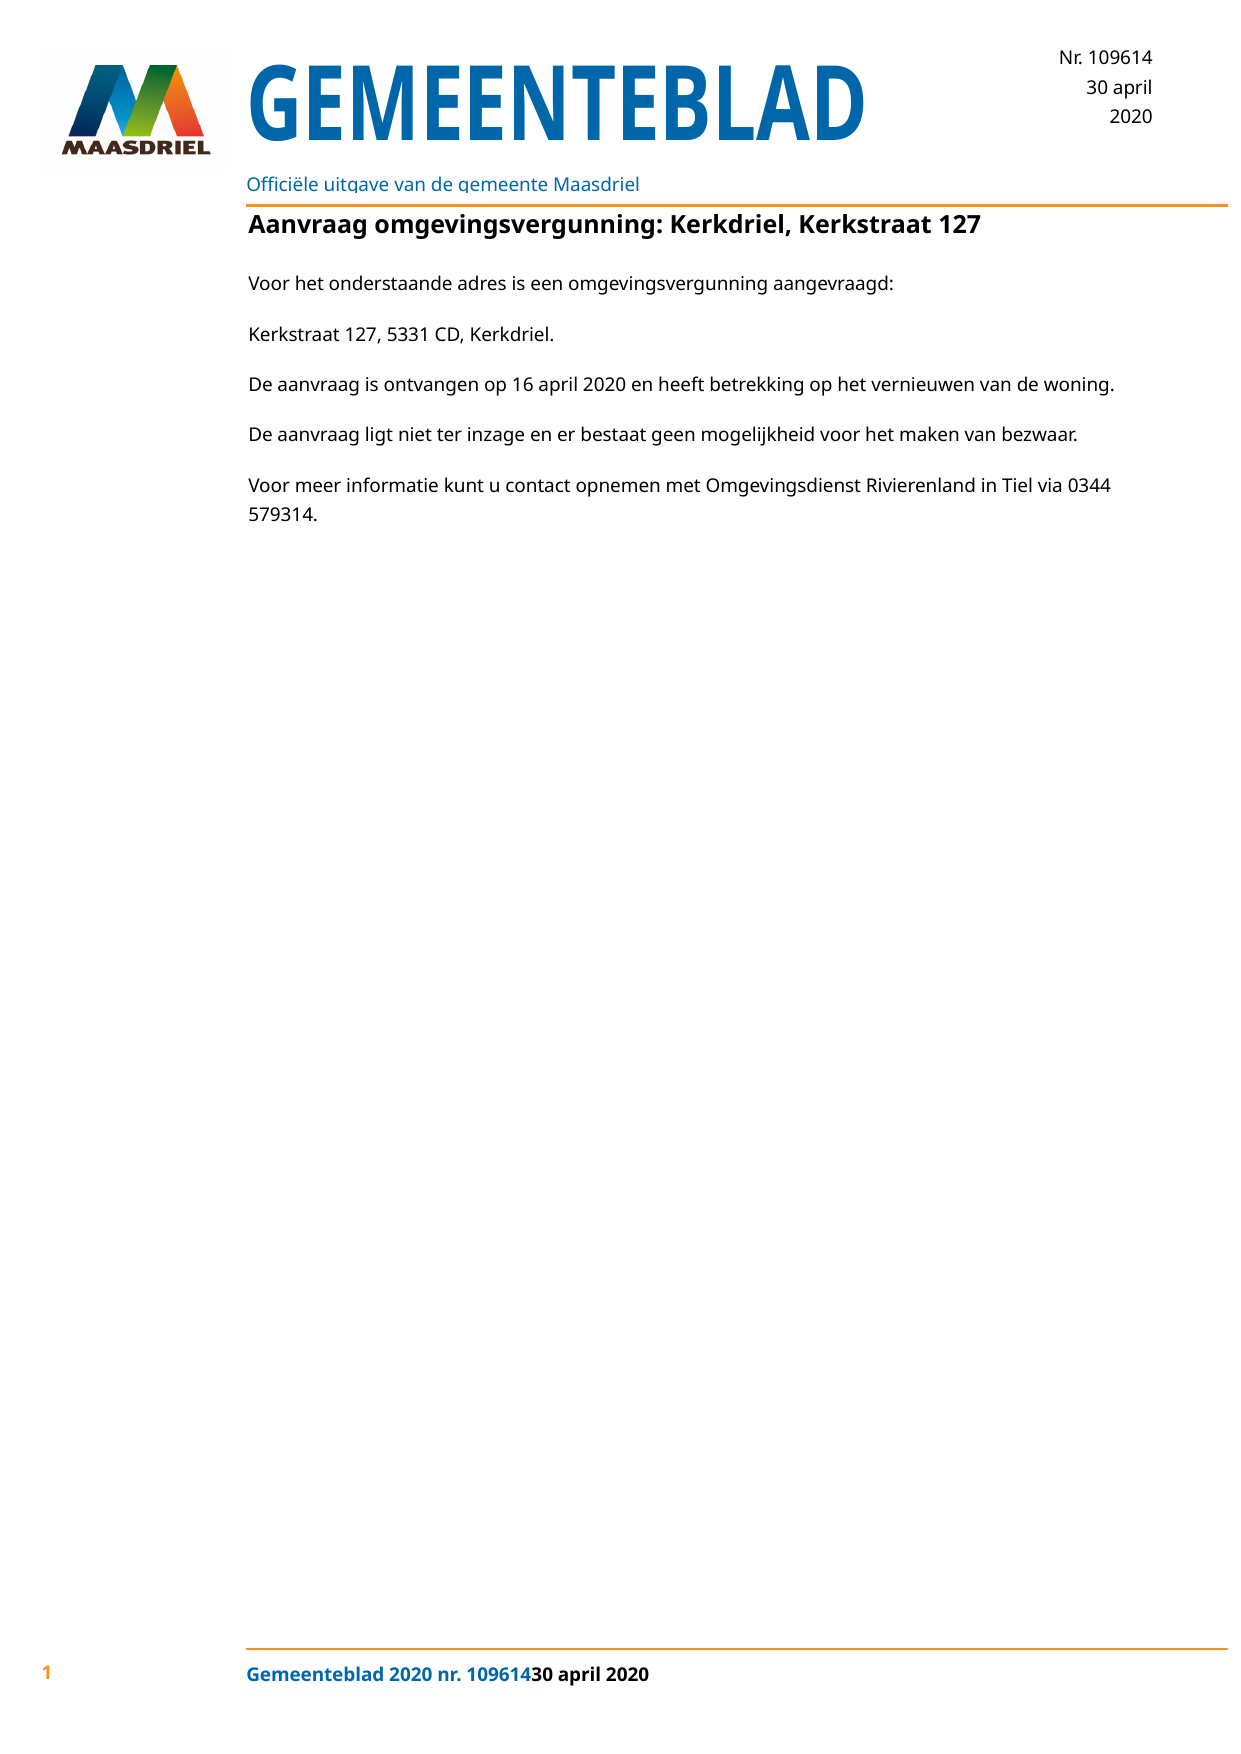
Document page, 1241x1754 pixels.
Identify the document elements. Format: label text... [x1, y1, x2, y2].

text Voor meer informatie kunt u contact opnemen met Omgevingsdienst Rivierenland in Tiel via 0344 579314. [248, 472, 1152, 527]
text De aanvraag ligt niet ter inzage en er bestaat geen mogelijkheid voor het maken van bezwaar. [248, 422, 1152, 447]
text Voor het onderstaande adres is een omgevingsvergunning aangevraagd: [248, 270, 1152, 296]
text De aanvraag is ontvangen op 16 april 2020 en heeft betrekking op het vernieuwen van de woning. [248, 371, 1152, 397]
text Aanvraag omgevingsvergunning: Kerkdriel, Kerkstraat 127 [248, 207, 1152, 241]
text Kerkstraat 127, 5331 CD, Kerkdriel. [248, 321, 1152, 346]
picture [41, 47, 231, 172]
